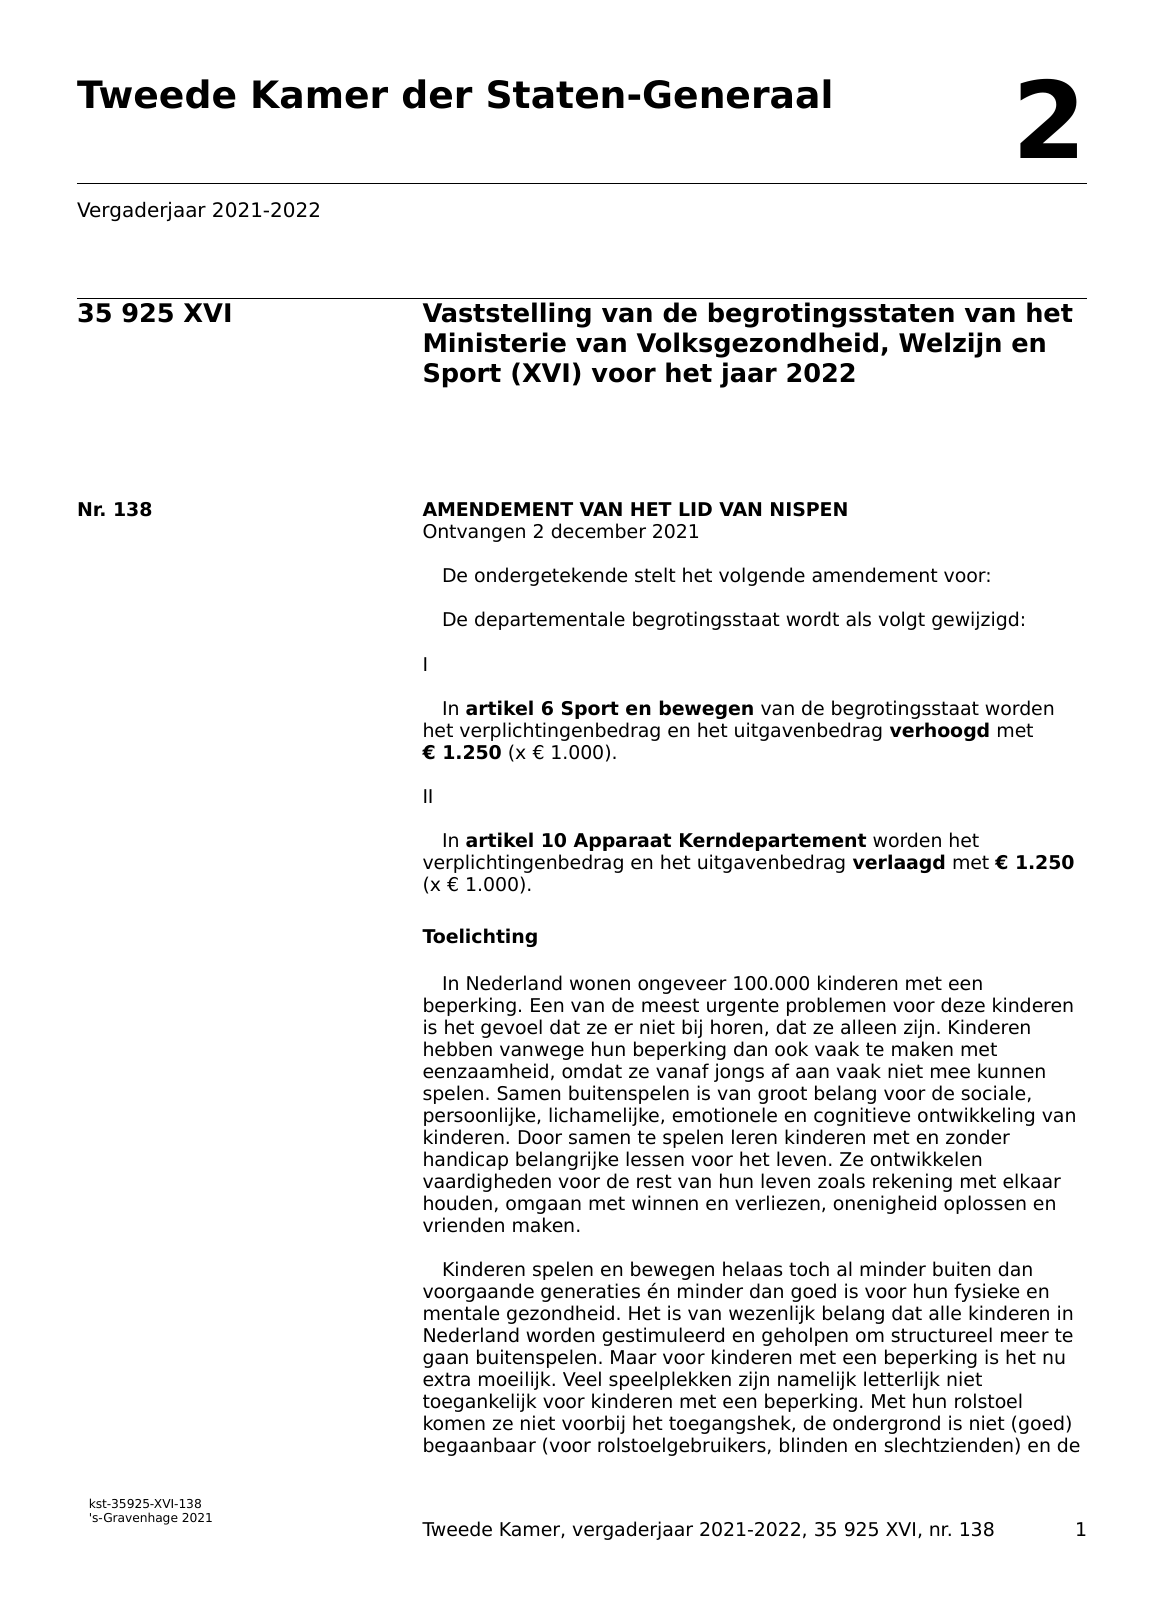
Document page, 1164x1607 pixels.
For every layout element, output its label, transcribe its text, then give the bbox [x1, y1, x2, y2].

text De departementale begrotingsstaat wordt als volgt gewijzigd: [422, 609, 1087, 631]
text kst-35925-XVI-138 [88, 1497, 323, 1511]
text Ontvangen 2 december 2021 [422, 521, 1087, 543]
text 's-Gravenhage 2021 [88, 1511, 323, 1525]
table_header Tweede Kamer der Staten-Generaal [77, 59, 886, 183]
subtitle 35 925 XVI Vaststelling van de begrotingsstaten van het Ministerie van Volksgezondheid, Welzijn en Sport (XVI) voor het jaar 2022 [77, 299, 1087, 388]
table_cell Vergaderjaar 2021-2022 [77, 184, 1087, 298]
text In artikel 6 Sport en bewegen van de begrotingsstaat worden het verplichtingenbedrag en het uitgavenbedrag verhoogd met € 1.250 (x € 1.000). [422, 698, 1087, 764]
table_header 2 [886, 59, 1087, 183]
text In artikel 10 Apparaat Kerndepartement worden het verplichtingenbedrag en het uitgavenbedrag verlaagd met € 1.250 (x € 1.000). [422, 830, 1087, 896]
text II [422, 786, 1087, 808]
text De ondergetekende stelt het volgende amendement voor: [422, 565, 1087, 587]
subtitle Nr. 138 AMENDEMENT VAN HET LID VAN NISPEN [77, 499, 1087, 521]
text Kinderen spelen en bewegen helaas toch al minder buiten dan voorgaande generaties én minder dan goed is voor hun fysieke en mentale gezondheid. Het is van wezenlijk belang dat alle kinderen in Nederland worden gestimuleerd en geholpen om structureel meer te gaan buitenspelen. Maar voor kinderen met een beperking is het nu extra moeilijk. Veel speelplekken zijn namelijk letterlijk niet toegankelijk voor kinderen met een beperking. Met hun rolstoel komen ze niet voorbij het toegangshek, de ondergrond is niet (goed) begaanbaar (voor rolstoelgebruikers, blinden en slechtzienden) en de [422, 1259, 1087, 1457]
subtitle Toelichting [422, 926, 1087, 948]
text I [422, 653, 1087, 676]
text In Nederland wonen ongeveer 100.000 kinderen met een beperking. Een van de meest urgente problemen voor deze kinderen is het gevoel dat ze er niet bij horen, dat ze alleen zijn. Kinderen hebben vanwege hun beperking dan ook vaak te maken met eenzaamheid, omdat ze vanaf jongs af aan vaak niet mee kunnen spelen. Samen buitenspelen is van groot belang voor de sociale, persoonlijke, lichamelijke, emotionele en cognitieve ontwikkeling van kinderen. Door samen te spelen leren kinderen met en zonder handicap belangrijke lessen voor het leven. Ze ontwikkelen vaardigheden voor de rest van hun leven zoals rekening met elkaar houden, omgaan met winnen en verliezen, onenigheid oplossen en vrienden maken. [422, 973, 1087, 1237]
